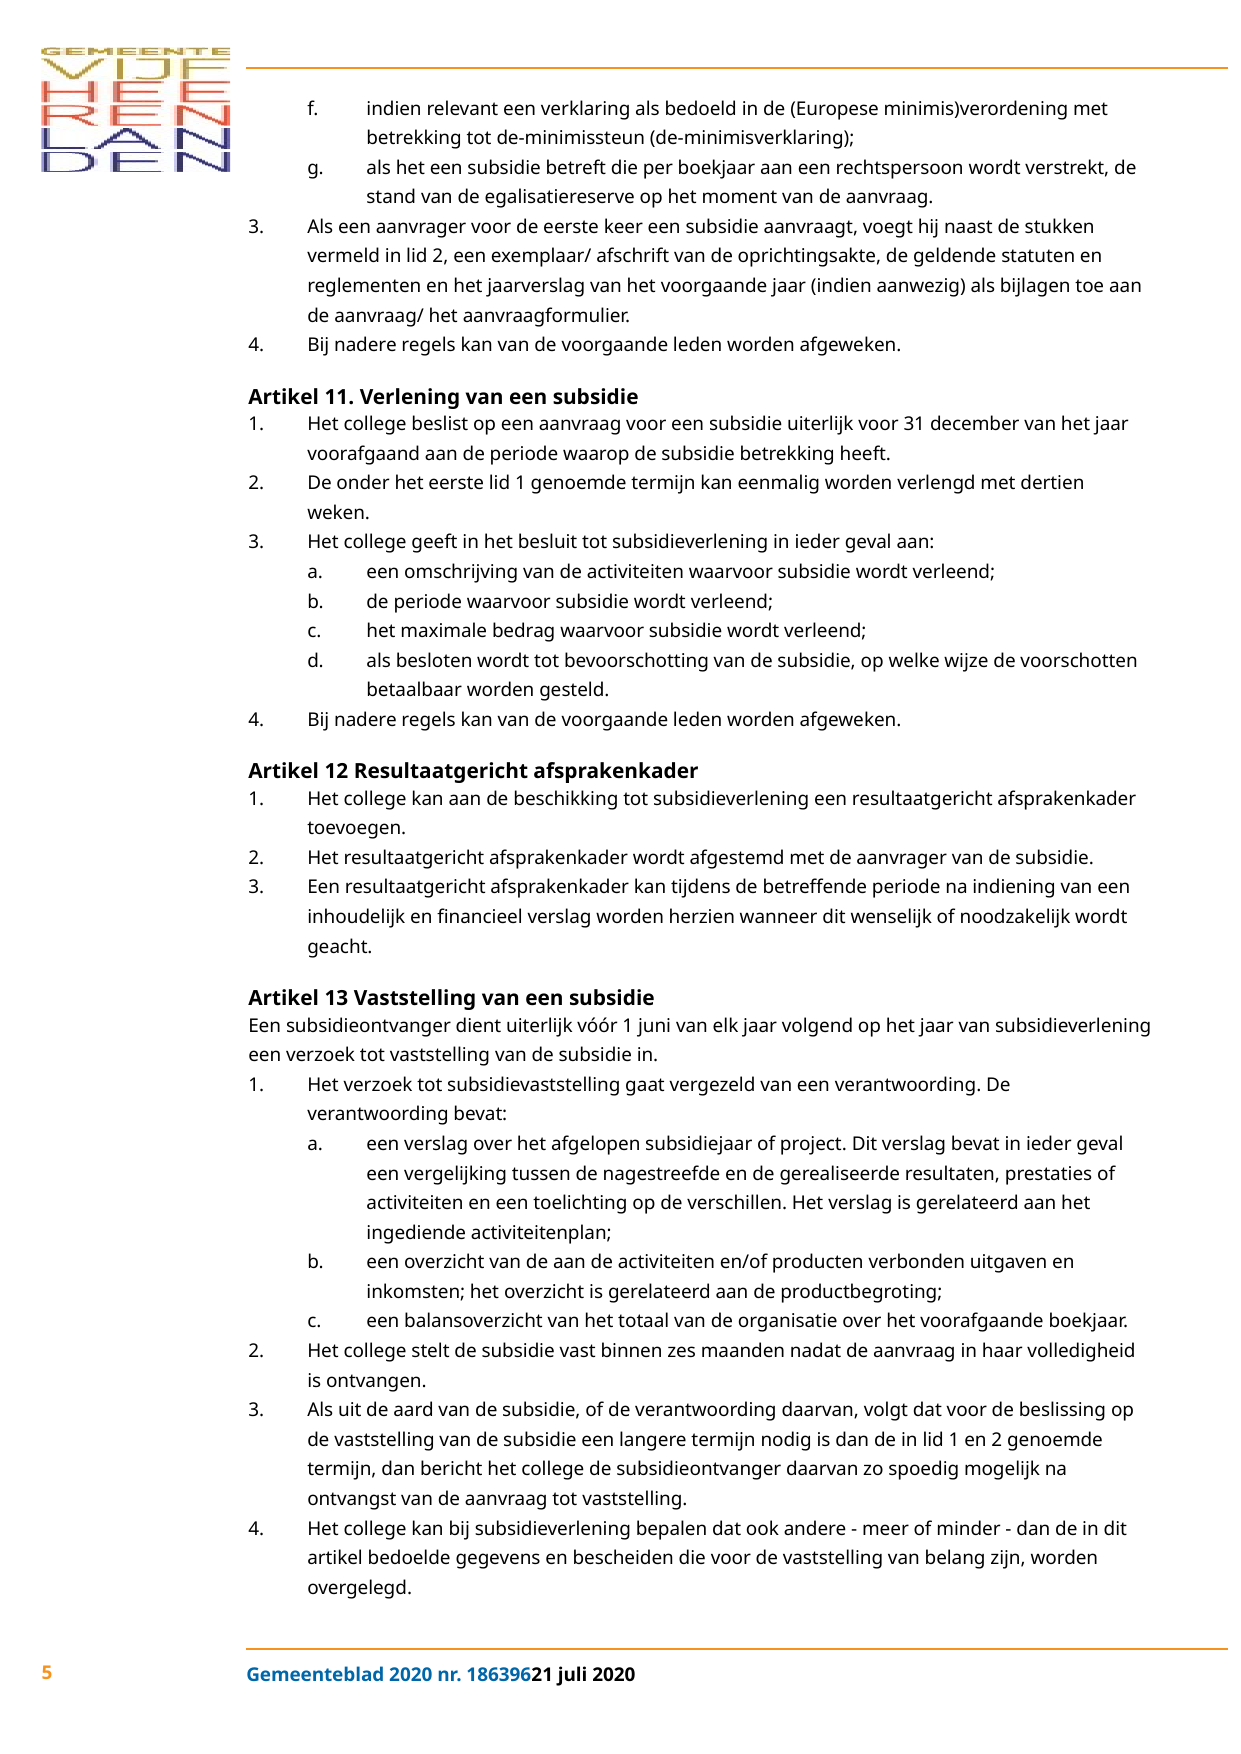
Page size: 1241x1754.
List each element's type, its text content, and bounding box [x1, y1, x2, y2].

list Bij nadere regels kan van de voorgaande leden worden afgeweken. [248, 331, 1152, 357]
list Het verzoek tot subsidievaststelling gaat vergezeld van een verantwoording. De verantwoording bevat: [248, 1071, 1152, 1126]
list Als een aanvrager voor de eerste keer een subsidie aanvraagt, voegt hij naast de stukken vermeld in lid 2, een exemplaar/ afschrift van de oprichtingsakte, de geldende statuten en reglementen en het jaarverslag van het voorgaande jaar (indien aanwezig) als bijlagen toe aan de aanvraag/ het aanvraagformulier. [248, 213, 1152, 328]
list de periode waarvoor subsidie wordt verleend; [307, 588, 1152, 613]
list een omschrijving van de activiteiten waarvoor subsidie wordt verleend; [307, 558, 1152, 584]
text Een subsidieontvanger dient uiterlijk vóór 1 juni van elk jaar volgend op het jaar van subsidieverlening een verzoek tot vaststelling van de subsidie in. [248, 1012, 1152, 1067]
text Artikel 13 Vaststelling van een subsidie [248, 983, 1152, 1012]
list Een resultaatgericht afsprakenkader kan tijdens de betreffende periode na indiening van een inhoudelijk en financieel verslag worden herzien wanneer dit wenselijk of noodzakelijk wordt geacht. [248, 874, 1152, 959]
list Het college stelt de subsidie vast binnen zes maanden nadat de aanvraag in haar volledigheid is ontvangen. [248, 1337, 1152, 1392]
list een balansoverzicht van het totaal van de organisatie over het voorafgaande boekjaar. [307, 1308, 1152, 1333]
list een verslag over het afgelopen subsidiejaar of project. Dit verslag bevat in ieder geval een vergelijking tussen de nagestreefde en de gerealiseerde resultaten, prestaties of activiteiten en een toelichting op de verschillen. Het verslag is gerelateerd aan het ingediende activiteitenplan; [307, 1130, 1152, 1244]
list het maximale bedrag waarvoor subsidie wordt verleend; [307, 617, 1152, 643]
list als het een subsidie betreft die per boekjaar aan een rechtspersoon wordt verstrekt, de stand van de egalisatiereserve op het moment van de aanvraag. [307, 154, 1152, 209]
list Het college kan bij subsidieverlening bepalen dat ook andere - meer of minder - dan de in dit artikel bedoelde gegevens en bescheiden die voor de vaststelling van belang zijn, worden overgelegd. [248, 1515, 1152, 1599]
list een overzicht van de aan de activiteiten en/of producten verbonden uitgaven en inkomsten; het overzicht is gerelateerd aan de productbegroting; [307, 1248, 1152, 1304]
text Artikel 11. Verlening van een subsidie [248, 382, 1152, 410]
list Het college beslist op een aanvraag voor een subsidie uiterlijk voor 31 december van het jaar voorafgaand aan de periode waarop de subsidie betrekking heeft. [248, 410, 1152, 466]
picture [41, 47, 231, 172]
list Als uit de aard van de subsidie, of de verantwoording daarvan, volgt dat voor de beslissing op de vaststelling van de subsidie een langere termijn nodig is dan de in lid 1 en 2 genoemde termijn, dan bericht het college de subsidieontvanger daarvan zo spoedig mogelijk na ontvangst van de aanvraag tot vaststelling. [248, 1396, 1152, 1511]
list Bij nadere regels kan van de voorgaande leden worden afgeweken. [248, 706, 1152, 732]
list Het college geeft in het besluit tot subsidieverlening in ieder geval aan: [248, 529, 1152, 554]
list als besloten wordt tot bevoorschotting van de subsidie, op welke wijze de voorschotten betaalbaar worden gesteld. [307, 647, 1152, 702]
text Artikel 12 Resultaatgericht afsprakenkader [248, 757, 1152, 785]
list indien relevant een verklaring als bedoeld in de (Europese minimis)verordening met betrekking tot de-minimissteun (de-minimisverklaring); [307, 95, 1152, 150]
list Het college kan aan de beschikking tot subsidieverlening een resultaatgericht afsprakenkader toevoegen. [248, 785, 1152, 840]
list De onder het eerste lid 1 genoemde termijn kan eenmalig worden verlengd met dertien weken. [248, 469, 1152, 525]
list Het resultaatgericht afsprakenkader wordt afgestemd met de aanvrager van de subsidie. [248, 844, 1152, 870]
